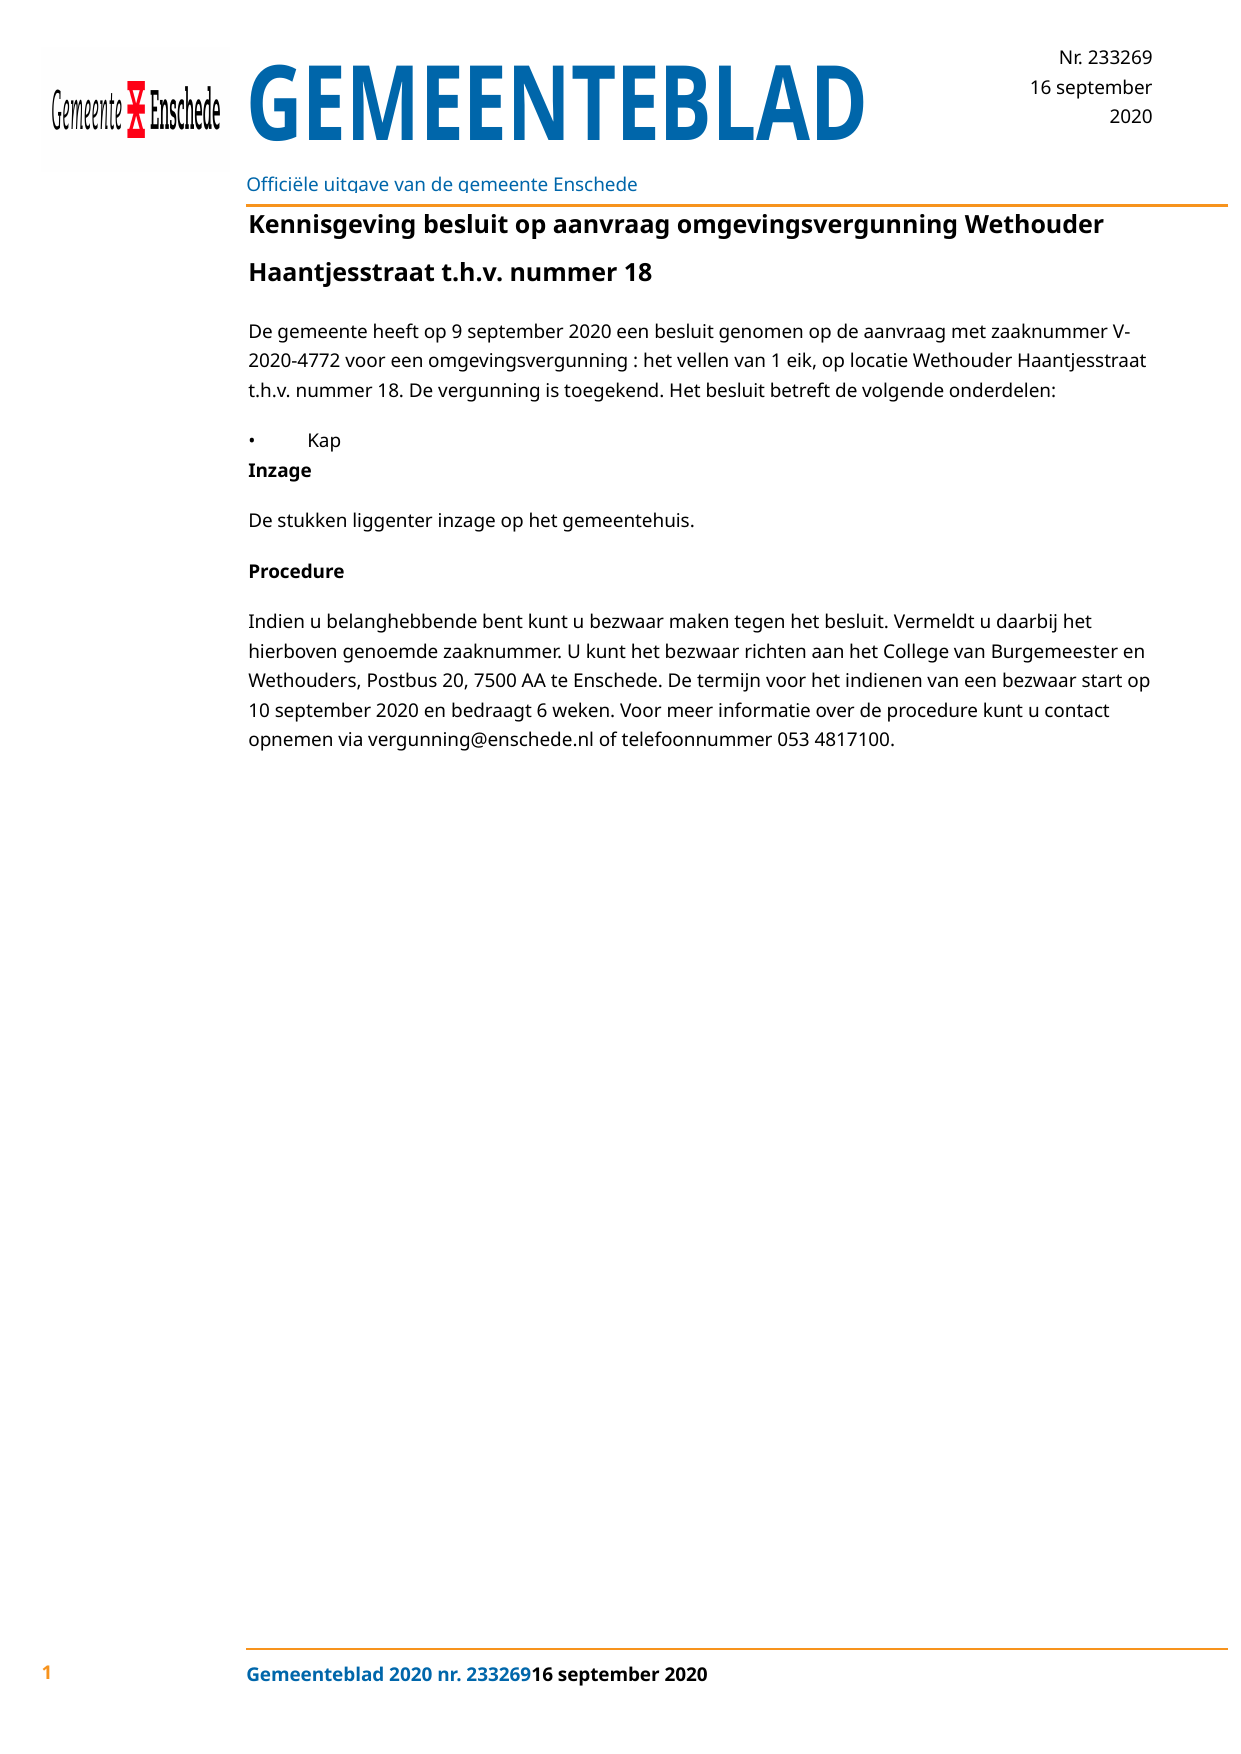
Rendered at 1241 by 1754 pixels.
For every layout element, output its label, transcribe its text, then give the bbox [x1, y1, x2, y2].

text De stukken liggenter inzage op het gemeentehuis. [248, 507, 1152, 533]
text Kennisgeving besluit op aanvraag omgevingsvergunning Wethouder Haantjesstraat t.h.v. nummer 18 [248, 207, 1152, 288]
text De gemeente heeft op 9 september 2020 een besluit genomen op de aanvraag met zaaknummer V-2020-4772 voor een omgevingsvergunning : het vellen van 1 eik, op locatie Wethouder Haantjesstraat t.h.v. nummer 18. De vergunning is toegekend. Het besluit betreft de volgende onderdelen: [248, 318, 1152, 403]
text Procedure [248, 558, 1152, 584]
text Inzage [248, 457, 1152, 483]
text Indien u belanghebbende bent kunt u bezwaar maken tegen het besluit. Vermeldt u daarbij het hierboven genoemde zaaknummer. U kunt het bezwaar richten aan het College van Burgemees­ter en Wethouders, Postbus 20, 7500 AA te Enschede. De termijn voor het indienen van een bezwaar start op 10 september 2020 en bedraagt 6 weken. Voor meer informatie over de procedure kunt u contact opnemen via vergunning@enschede.nl of telefoonnummer 053 4817100. [248, 608, 1152, 752]
list Kap [248, 427, 1152, 453]
picture [41, 47, 231, 172]
